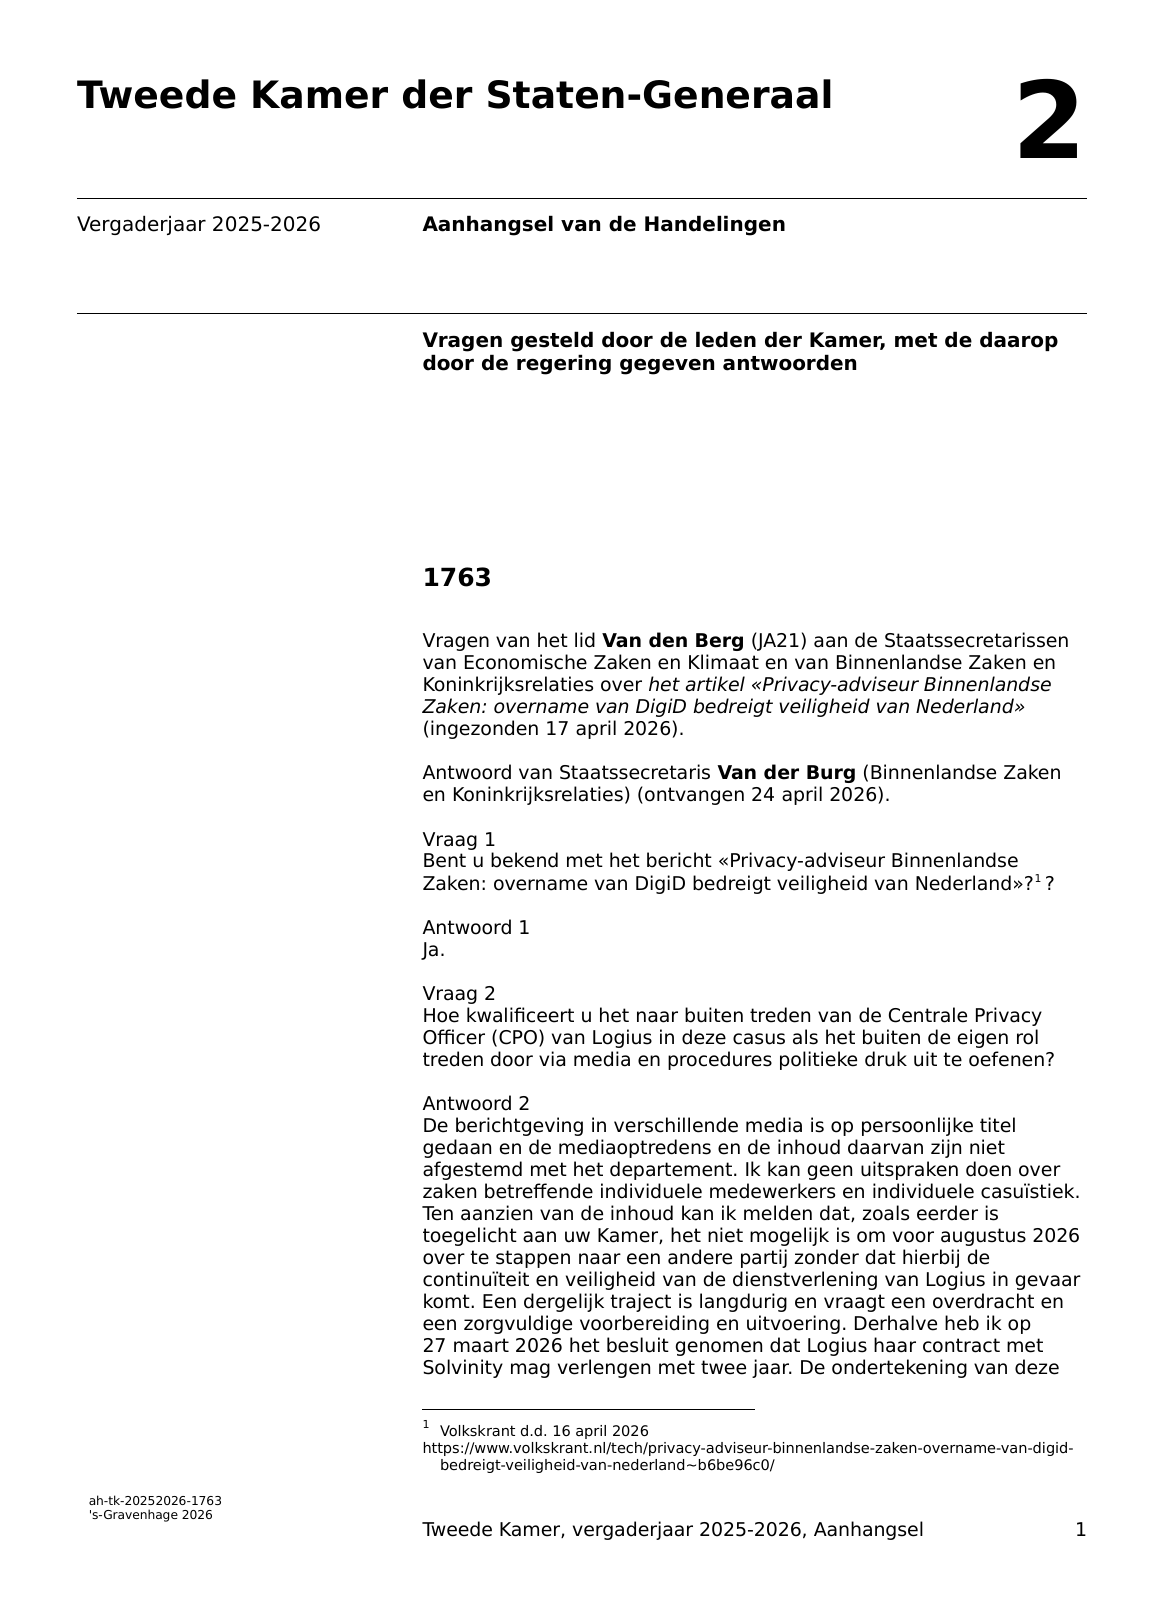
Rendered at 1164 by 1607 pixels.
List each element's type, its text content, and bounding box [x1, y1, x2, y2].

table_cell [77, 314, 422, 375]
text Vraag 1 [422, 828, 1087, 850]
table_header Tweede Kamer der Staten-Generaal [77, 59, 886, 198]
text Vragen van het lid Van den Berg (JA21) aan de Staatssecretarissen van Economische Zaken en Klimaat en van Binnenlandse Zaken en Koninkrijksrelaties over het artikel «Privacy-adviseur Binnenlandse Zaken: overname van DigiD bedreigt veiligheid van Nederland» (ingezonden 17 april 2026). [422, 630, 1087, 740]
table_cell Vragen gesteld door de leden der Kamer, met de daarop door de regering gegeven antwoorden [422, 314, 1087, 375]
text ah-tk-20252026-1763 [88, 1494, 323, 1508]
text 1763 [422, 563, 1087, 592]
text https://www.volkskrant.nl/tech/privacy-adviseur-binnenlandse-zaken-overname-van-digid-bedreigt-veiligheid-van-nederland~b6be96c0/ [422, 1441, 1087, 1474]
text 's-Gravenhage 2026 [88, 1508, 323, 1522]
text Bent u bekend met het bericht «Privacy-adviseur Binnenlandse Zaken: overname van DigiD bedreigt veiligheid van Nederland»?? [422, 850, 1087, 894]
text De berichtgeving in verschillende media is op persoonlijke titel gedaan en de mediaoptredens en de inhoud daarvan zijn niet afgestemd met het departement. Ik kan geen uitspraken doen over zaken betreffende individuele medewerkers en individuele casuïstiek. [422, 1115, 1087, 1203]
text Antwoord van Staatssecretaris Van der Burg (Binnenlandse Zaken en Koninkrijksrelaties) (ontvangen 24 april 2026). [422, 762, 1087, 806]
text Antwoord 2 [422, 1093, 1087, 1115]
text Vraag 2 [422, 983, 1087, 1005]
table_header 2 [886, 59, 1087, 198]
table_cell Aanhangsel van de Handelingen [422, 199, 1087, 313]
text Ja. [422, 938, 1087, 961]
text Hoe kwalificeert u het naar buiten treden van de Centrale Privacy Officer (CPO) van Logius in deze casus als het buiten de eigen rol treden door via media en procedures politieke druk uit te oefenen? [422, 1005, 1087, 1071]
text Volkskrant d.d. 16 april 2026 [422, 1418, 1087, 1441]
text Antwoord 1 [422, 917, 1087, 938]
table_cell Vergaderjaar 2025-2026 [77, 199, 422, 313]
text Ten aanzien van de inhoud kan ik melden dat, zoals eerder is toegelicht aan uw Kamer, het niet mogelijk is om voor augustus 2026 over te stappen naar een andere partij zonder dat hierbij de continuïteit en veiligheid van de dienstverlening van Logius in gevaar komt. Een dergelijk traject is langdurig en vraagt een overdracht en een zorgvuldige voorbereiding en uitvoering. Derhalve heb ik op 27 maart 2026 het besluit genomen dat Logius haar contract met Solvinity mag verlengen met twee jaar. De ondertekening van deze [422, 1203, 1087, 1378]
